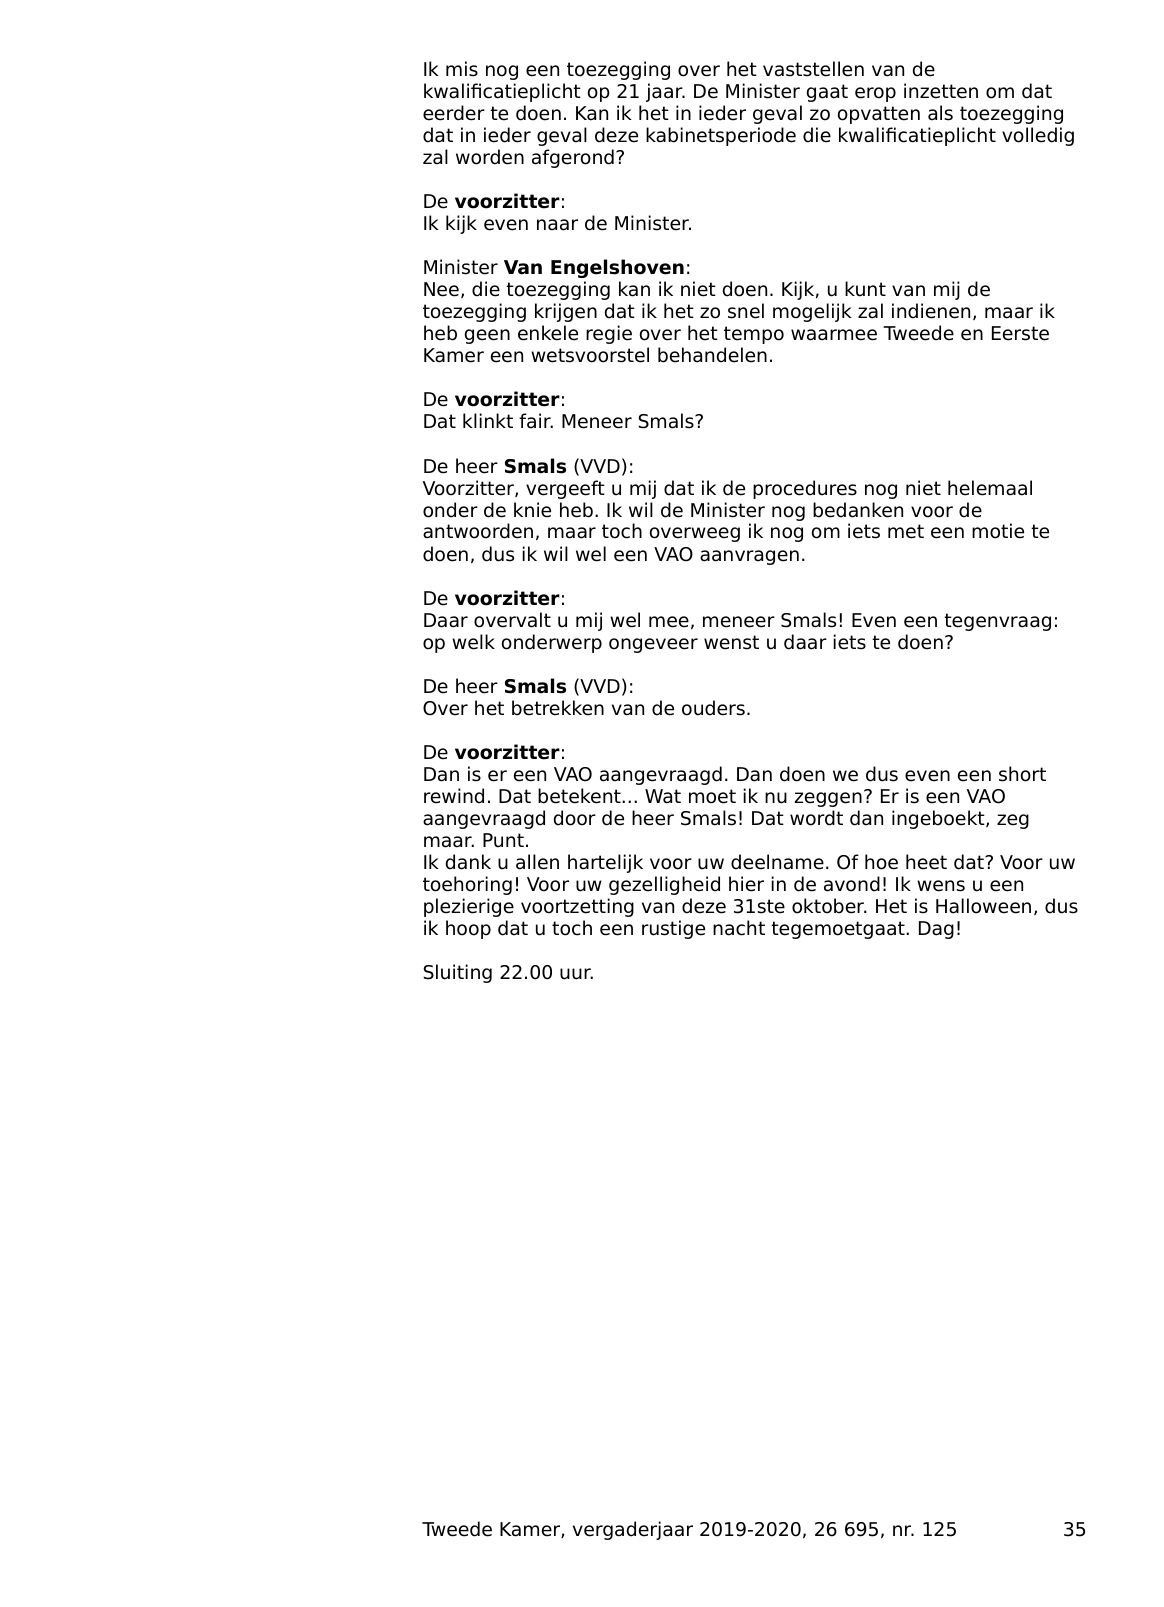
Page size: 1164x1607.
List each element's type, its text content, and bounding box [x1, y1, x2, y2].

text Voorzitter, vergeeft u mij dat ik de procedures nog niet helemaal onder de knie heb. Ik wil de Minister nog bedanken voor de antwoorden, maar toch overweeg ik nog om iets met een motie te doen, dus ik wil wel een VAO aanvragen. [422, 477, 1087, 565]
text De voorzitter: [422, 191, 1087, 213]
text De heer Smals (VVD): [422, 456, 1087, 477]
text Ik mis nog een toezegging over het vaststellen van de kwalificatieplicht op 21 jaar. De Minister gaat erop inzetten om dat eerder te doen. Kan ik het in ieder geval zo opvatten als toezegging dat in ieder geval deze kabinetsperiode die kwalificatieplicht volledig zal worden afgerond? [422, 59, 1087, 169]
text Sluiting 22.00 uur. [422, 962, 1087, 984]
text Ik dank u allen hartelijk voor uw deelname. Of hoe heet dat? Voor uw toehoring! Voor uw gezelligheid hier in de avond! Ik wens u een plezierige voortzetting van deze 31ste oktober. Het is Halloween, dus ik hoop dat u toch een rustige nacht tegemoetgaat. Dag! [422, 852, 1087, 940]
text De voorzitter: [422, 742, 1087, 764]
text Daar overvalt u mij wel mee, meneer Smals! Even een tegenvraag: op welk onderwerp ongeveer wenst u daar iets te doen? [422, 609, 1087, 653]
text De voorzitter: [422, 588, 1087, 609]
text Dat klinkt fair. Meneer Smals? [422, 411, 1087, 433]
text Nee, die toezegging kan ik niet doen. Kijk, u kunt van mij de toezegging krijgen dat ik het zo snel mogelijk zal indienen, maar ik heb geen enkele regie over het tempo waarmee Tweede en Eerste Kamer een wetsvoorstel behandelen. [422, 279, 1087, 367]
text Over het betrekken van de ouders. [422, 698, 1087, 720]
text Dan is er een VAO aangevraagd. Dan doen we dus even een short rewind. Dat betekent... Wat moet ik nu zeggen? Er is een VAO aangevraagd door de heer Smals! Dat wordt dan ingeboekt, zeg maar. Punt. [422, 764, 1087, 852]
text De voorzitter: [422, 389, 1087, 411]
text Ik kijk even naar de Minister. [422, 213, 1087, 235]
text De heer Smals (VVD): [422, 676, 1087, 698]
text Minister Van Engelshoven: [422, 257, 1087, 279]
